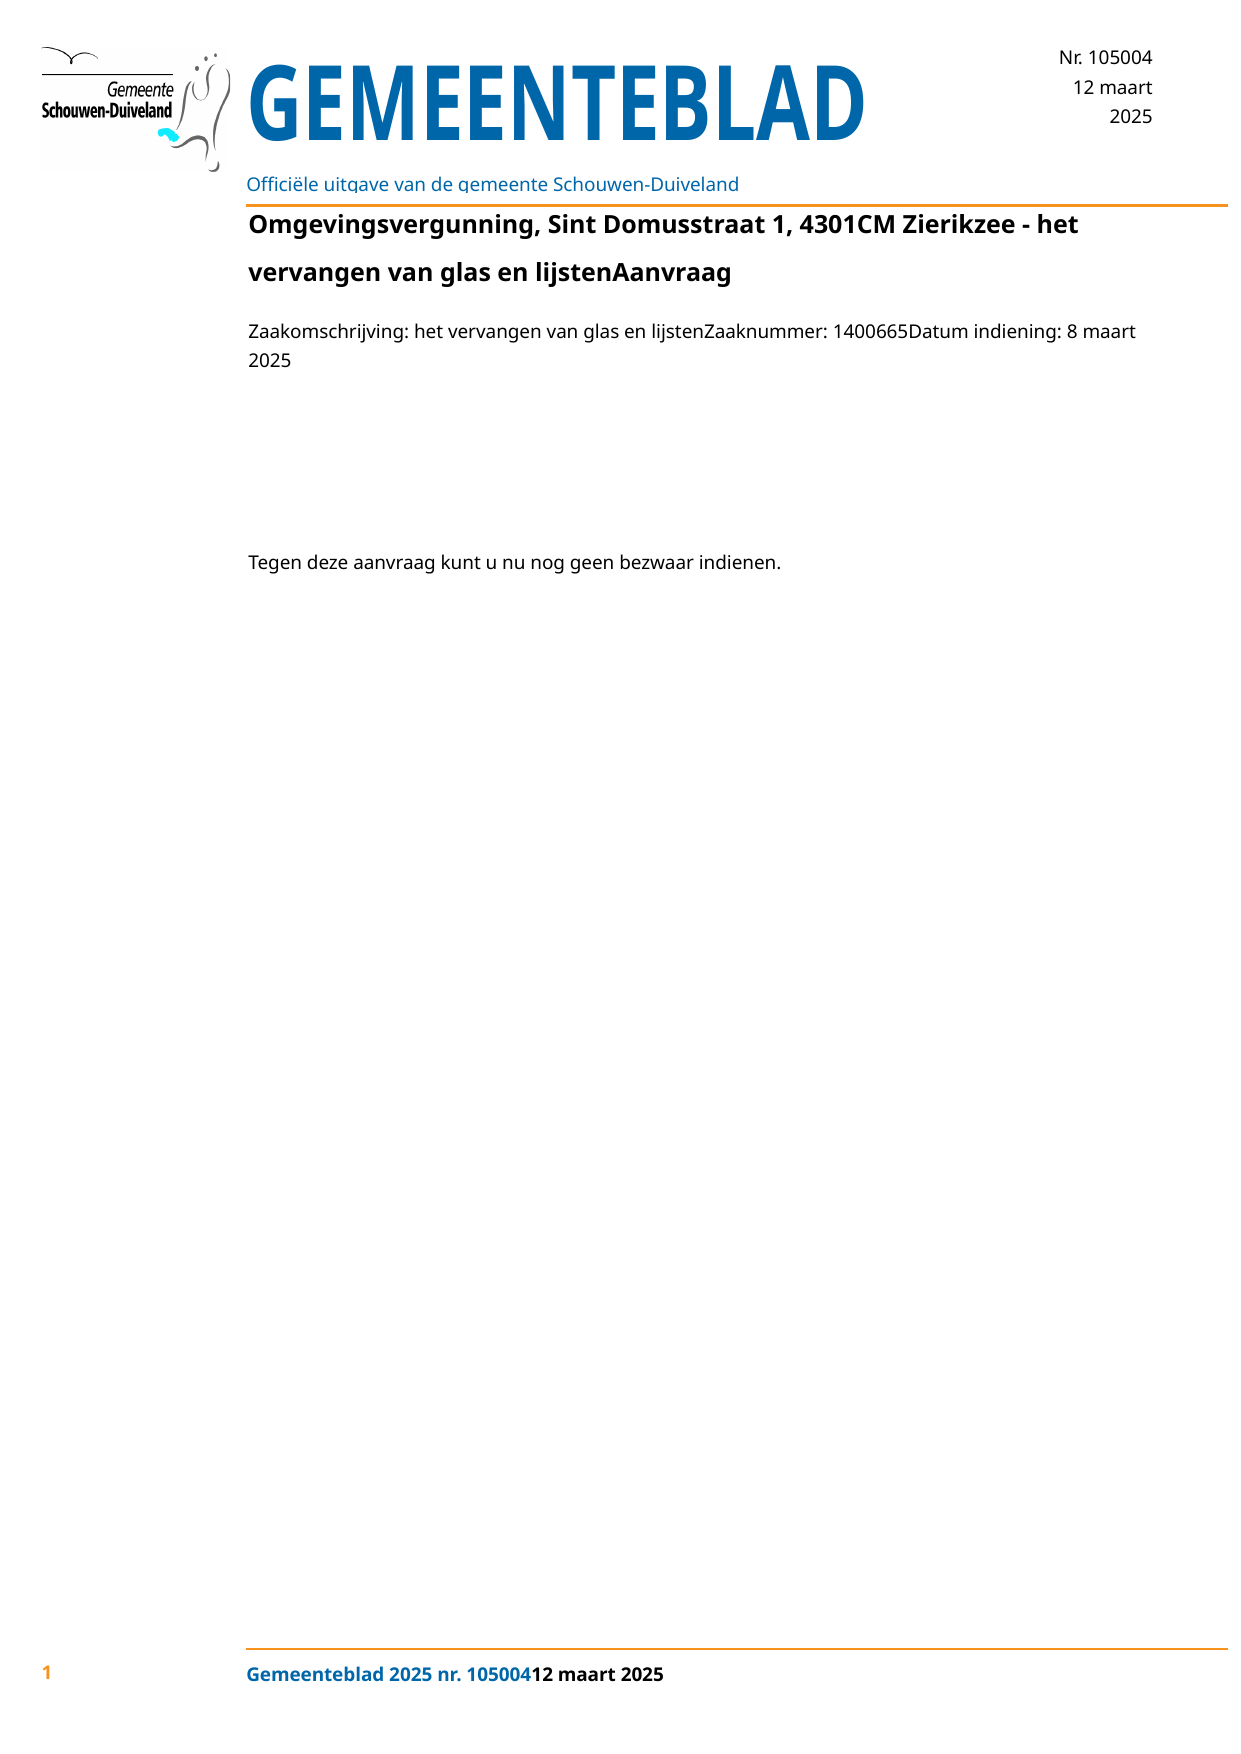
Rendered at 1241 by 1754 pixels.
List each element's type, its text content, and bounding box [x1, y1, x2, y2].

text Omgevingsvergunning, Sint Domusstraat 1, 4301CM Zierikzee - het vervangen van glas en lijstenAanvraag [248, 207, 1152, 288]
text Zaakomschrijving: het vervangen van glas en lijstenZaaknummer: 1400665Datum indiening: 8 maart 2025 [248, 318, 1152, 373]
text Tegen deze aanvraag kunt u nu nog geen bezwaar indienen. [248, 549, 1152, 575]
picture [41, 47, 231, 172]
